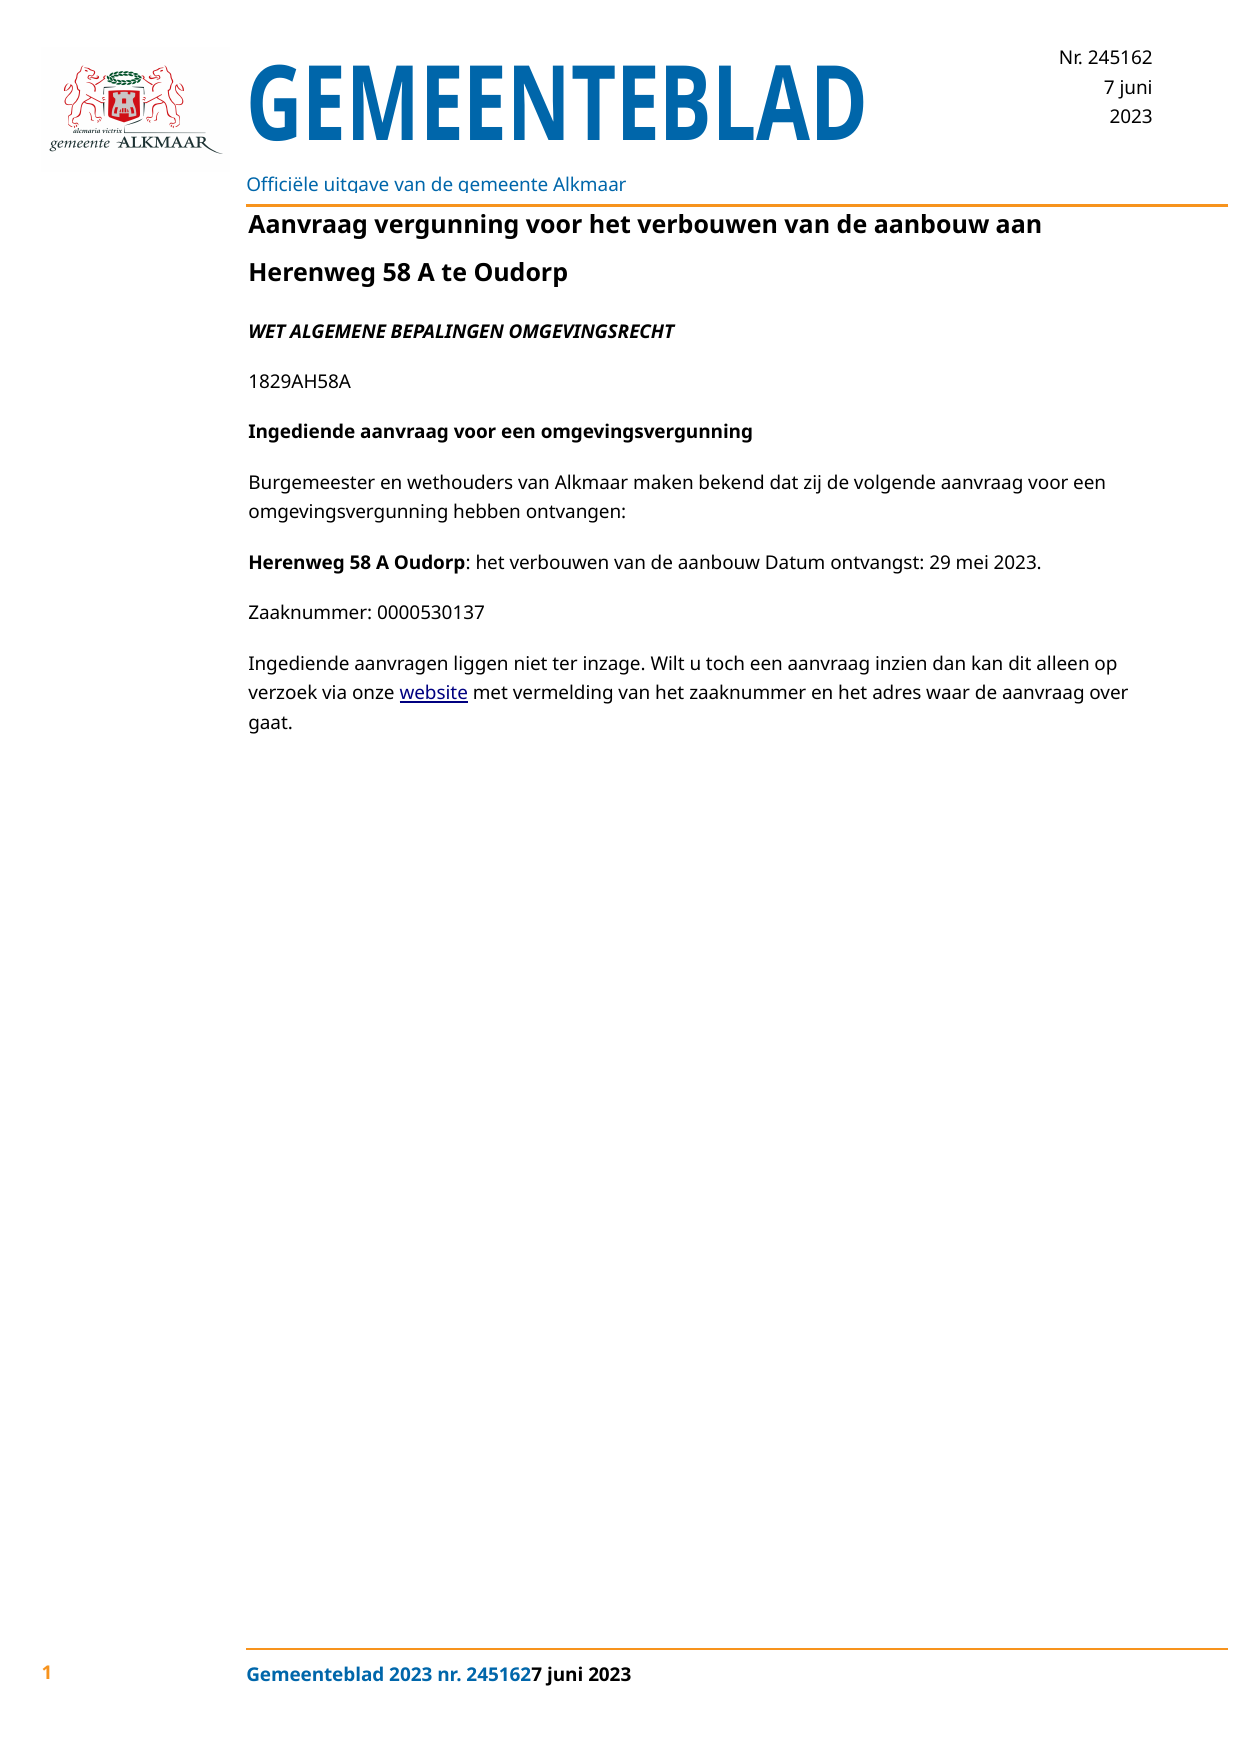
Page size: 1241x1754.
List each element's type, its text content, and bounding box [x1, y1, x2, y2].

text Zaaknummer: 0000530137 [248, 599, 1152, 625]
text Ingediende aanvraag voor een omgevingsvergunning [248, 419, 1152, 444]
text Herenweg 58 A Oudorp: het verbouwen van de aanbouw Datum ontvangst: 29 mei 2023. [248, 549, 1152, 575]
text 1829AH58A [248, 368, 1152, 394]
picture [41, 47, 231, 172]
text WET ALGEMENE BEPALINGEN OMGEVINGSRECHT [248, 318, 1152, 344]
text Burgemeester en wethouders van Alkmaar maken bekend dat zij de volgende aanvraag voor een omgevingsvergunning hebben ontvangen: [248, 469, 1152, 524]
text Ingediende aanvragen liggen niet ter inzage. Wilt u toch een aanvraag inzien dan kan dit alleen op verzoek via onze website met vermelding van het zaaknummer en het adres waar de aanvraag over gaat. [248, 650, 1152, 735]
text Aanvraag vergunning voor het verbouwen van de aanbouw aan Herenweg 58 A te Oudorp [248, 207, 1152, 288]
